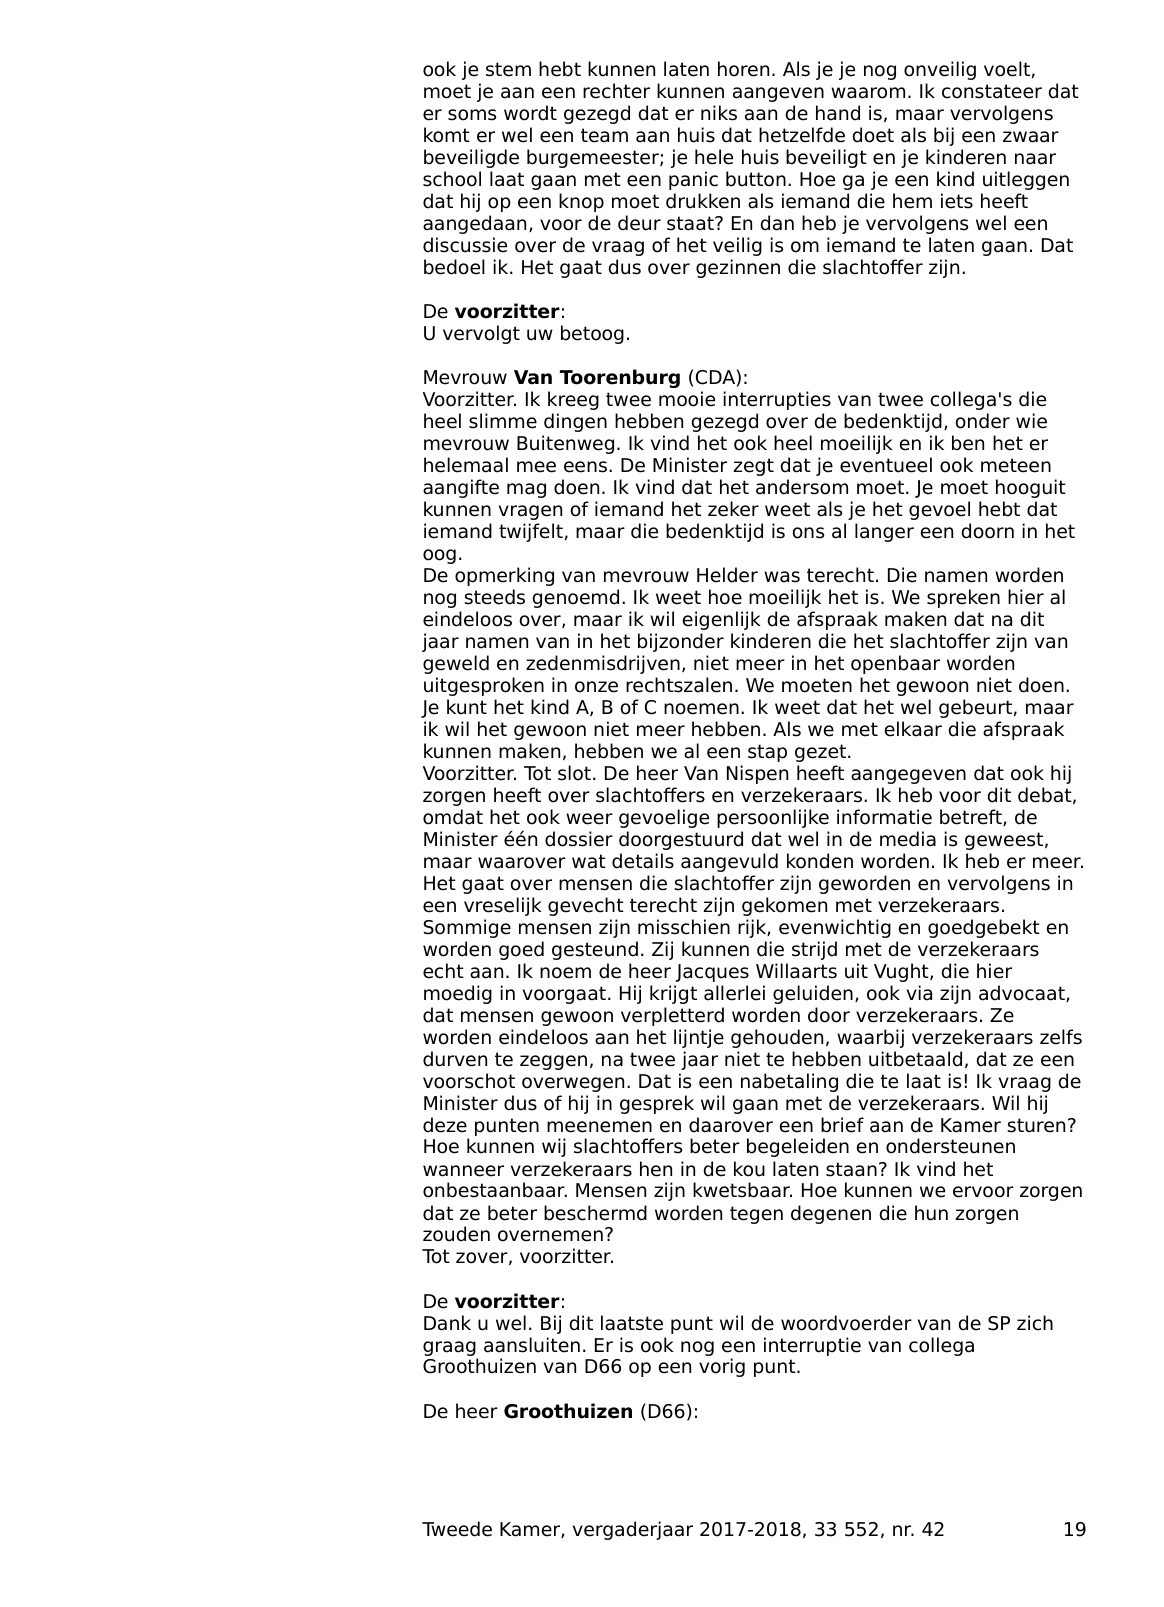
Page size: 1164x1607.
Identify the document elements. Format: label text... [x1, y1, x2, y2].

text De voorzitter: [422, 301, 1087, 323]
text De heer Groothuizen (D66): [422, 1401, 1087, 1423]
text Voorzitter. Tot slot. De heer Van Nispen heeft aangegeven dat ook hij zorgen heeft over slachtoffers en verzekeraars. Ik heb voor dit debat, omdat het ook weer gevoelige persoonlijke informatie betreft, de Minister één dossier doorgestuurd dat wel in de media is geweest, maar waarover wat details aangevuld konden worden. Ik heb er meer. Het gaat over mensen die slachtoffer zijn geworden en vervolgens in een vreselijk gevecht terecht zijn gekomen met verzekeraars. Sommige mensen zijn misschien rijk, evenwichtig en goedgebekt en worden goed gesteund. Zij kunnen die strijd met de verzekeraars echt aan. Ik noem de heer Jacques Willaarts uit Vught, die hier moedig in voorgaat. Hij krijgt allerlei geluiden, ook via zijn advocaat, dat mensen gewoon verpletterd worden door verzekeraars. Ze worden eindeloos aan het lijntje gehouden, waarbij verzekeraars zelfs durven te zeggen, na twee jaar niet te hebben uitbetaald, dat ze een voorschot overwegen. Dat is een nabetaling die te laat is! Ik vraag de Minister dus of hij in gesprek wil gaan met de verzekeraars. Wil hij deze punten meenemen en daarover een brief aan de Kamer sturen? Hoe kunnen wij slachtoffers beter begeleiden en ondersteunen wanneer verzekeraars hen in de kou laten staan? Ik vind het onbestaanbaar. Mensen zijn kwetsbaar. Hoe kunnen we ervoor zorgen dat ze beter beschermd worden tegen degenen die hun zorgen zouden overnemen? [422, 763, 1087, 1246]
text Voorzitter. Ik kreeg twee mooie interrupties van twee collega's die heel slimme dingen hebben gezegd over de bedenktijd, onder wie mevrouw Buitenweg. Ik vind het ook heel moeilijk en ik ben het er helemaal mee eens. De Minister zegt dat je eventueel ook meteen aangifte mag doen. Ik vind dat het andersom moet. Je moet hooguit kunnen vragen of iemand het zeker weet als je het gevoel hebt dat iemand twijfelt, maar die bedenktijd is ons al langer een doorn in het oog. [422, 389, 1087, 565]
text Tot zover, voorzitter. [422, 1246, 1087, 1268]
text Dank u wel. Bij dit laatste punt wil de woordvoerder van de SP zich graag aansluiten. Er is ook nog een interruptie van collega Groothuizen van D66 op een vorig punt. [422, 1312, 1087, 1378]
text U vervolgt uw betoog. [422, 323, 1087, 345]
text De opmerking van mevrouw Helder was terecht. Die namen worden nog steeds genoemd. Ik weet hoe moeilijk het is. We spreken hier al eindeloos over, maar ik wil eigenlijk de afspraak maken dat na dit jaar namen van in het bijzonder kinderen die het slachtoffer zijn van geweld en zedenmisdrijven, niet meer in het openbaar worden uitgesproken in onze rechtszalen. We moeten het gewoon niet doen. Je kunt het kind A, B of C noemen. Ik weet dat het wel gebeurt, maar ik wil het gewoon niet meer hebben. Als we met elkaar die afspraak kunnen maken, hebben we al een stap gezet. [422, 565, 1087, 763]
text ook je stem hebt kunnen laten horen. Als je je nog onveilig voelt, moet je aan een rechter kunnen aangeven waarom. Ik constateer dat er soms wordt gezegd dat er niks aan de hand is, maar vervolgens komt er wel een team aan huis dat hetzelfde doet als bij een zwaar beveiligde burgemeester; je hele huis beveiligt en je kinderen naar school laat gaan met een panic button. Hoe ga je een kind uitleggen dat hij op een knop moet drukken als iemand die hem iets heeft aangedaan, voor de deur staat? En dan heb je vervolgens wel een discussie over de vraag of het veilig is om iemand te laten gaan. Dat bedoel ik. Het gaat dus over gezinnen die slachtoffer zijn. [422, 59, 1087, 279]
text De voorzitter: [422, 1291, 1087, 1312]
text Mevrouw Van Toorenburg (CDA): [422, 367, 1087, 389]
